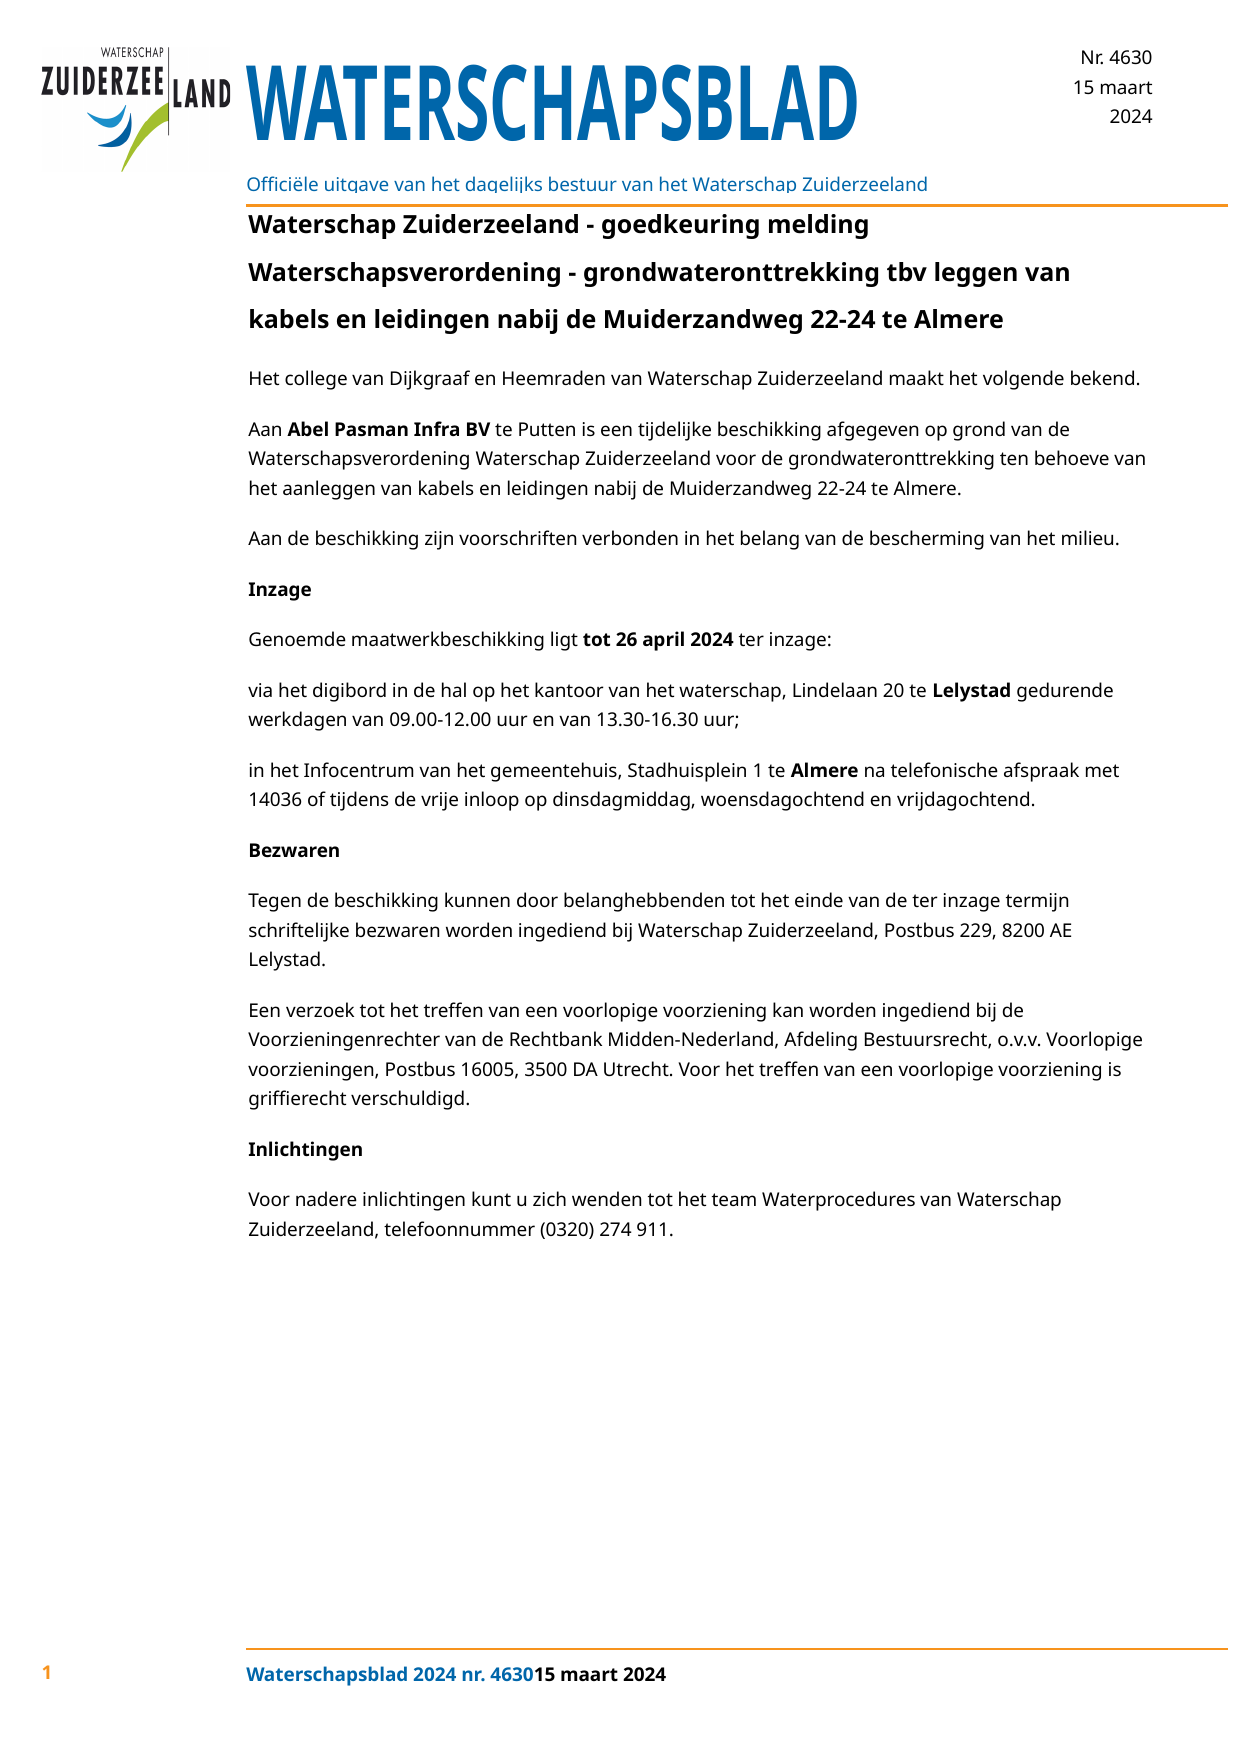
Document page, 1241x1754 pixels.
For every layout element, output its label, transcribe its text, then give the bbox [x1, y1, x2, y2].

picture [41, 47, 231, 172]
text Bezwaren [248, 837, 1152, 862]
text Tegen de beschikking kunnen door belanghebbenden tot het einde van de ter inzage termijn schriftelijke bezwaren worden ingediend bij Waterschap Zuiderzeeland, Postbus 229, 8200 AE Lelystad. [248, 887, 1152, 972]
text Aan Abel Pasman Infra BV te Putten is een tijdelijke beschikking afgegeven op grond van de Waterschapsverordening Waterschap Zuiderzeeland voor de grondwateronttrekking ten behoeve van het aanleggen van kabels en leidingen nabij de Muiderzandweg 22-24 te Almere. [248, 416, 1152, 501]
text Een verzoek tot het treffen van een voorlopige voorziening kan worden ingediend bij de Voorzieningenrechter van de Rechtbank Midden-Nederland, Afdeling Bestuursrecht, o.v.v. Voorlopige voorzieningen, Postbus 16005, 3500 DA Utrecht. Voor het treffen van een voorlopige voorziening is griffierecht verschuldigd. [248, 997, 1152, 1111]
text Genoemde maatwerkbeschikking ligt tot 26 april 2024 ter inzage: [248, 626, 1152, 652]
text Het college van Dijkgraaf en Heemraden van Waterschap Zuiderzeeland maakt het volgende bekend. [248, 366, 1152, 391]
text Waterschap Zuiderzeeland - goedkeuring melding Waterschapsverordening - grondwateronttrekking tbv leggen van kabels en leidingen nabij de Muiderzandweg 22-24 te Almere [248, 207, 1152, 336]
text Voor nadere inlichtingen kunt u zich wenden tot het team Waterprocedures van Waterschap Zuiderzeeland, telefoonnummer (0320) 274 911. [248, 1186, 1152, 1242]
text in het Infocentrum van het gemeentehuis, Stadhuisplein 1 te Almere na telefonische afspraak met 14036 of tijdens de vrije inloop op dinsdagmiddag, woensdagochtend en vrijdagochtend. [248, 757, 1152, 812]
text via het digibord in de hal op het kantoor van het waterschap, Lindelaan 20 te Lelystad gedurende werkdagen van 09.00-12.00 uur en van 13.30-16.30 uur; [248, 677, 1152, 732]
text Inzage [248, 576, 1152, 602]
text Aan de beschikking zijn voorschriften verbonden in het belang van de bescherming van het milieu. [248, 526, 1152, 551]
text Inlichtingen [248, 1136, 1152, 1162]
